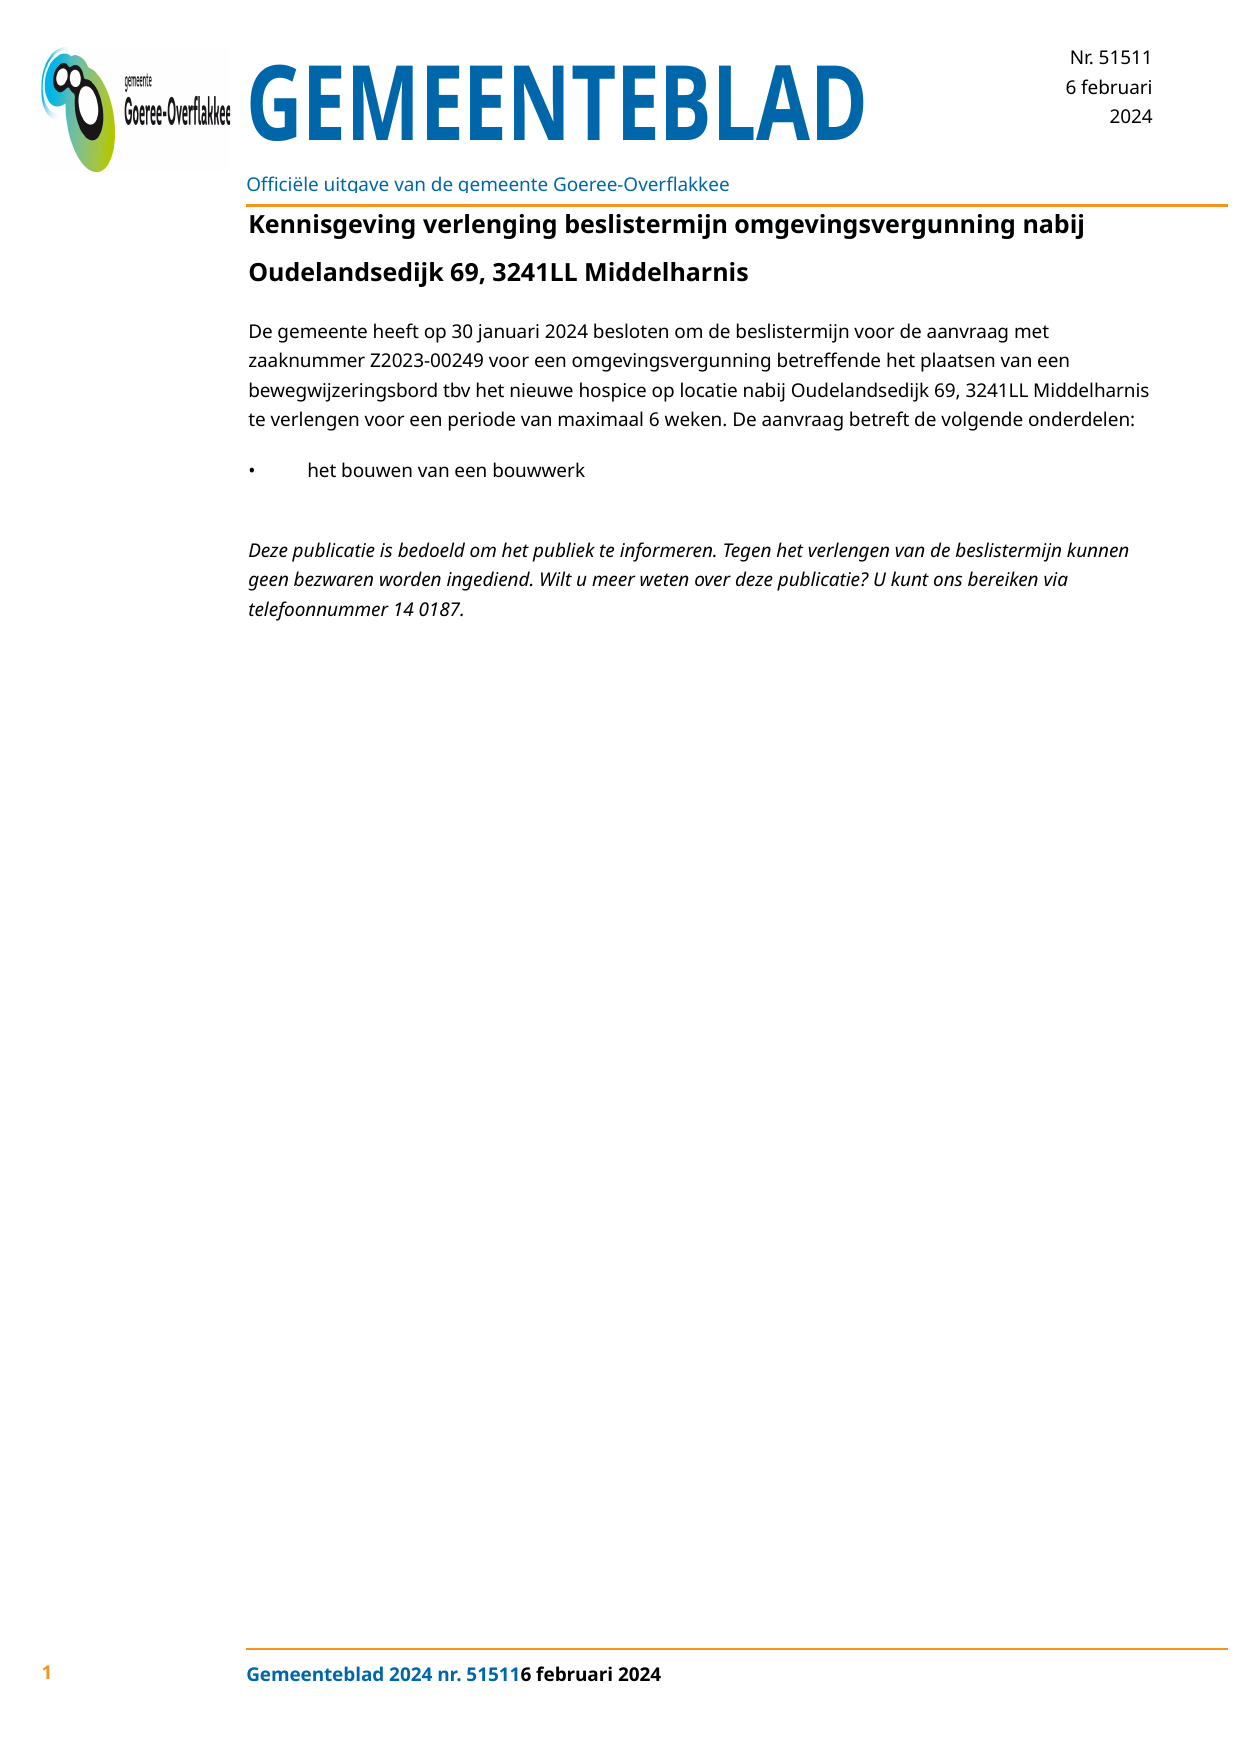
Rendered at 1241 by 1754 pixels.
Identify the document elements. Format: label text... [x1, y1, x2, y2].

picture [41, 47, 231, 172]
text Kennisgeving verlenging beslistermijn omgevingsvergunning nabij Oudelandsedijk 69, 3241LL Middelharnis [248, 207, 1152, 288]
text Deze publicatie is bedoeld om het publiek te informeren. Tegen het verlengen van de beslistermijn kunnen geen bezwaren worden ingediend. Wilt u meer weten over deze publicatie? U kunt ons bereiken via telefoonnummer 14 0187. [248, 537, 1152, 622]
text De gemeente heeft op 30 januari 2024 besloten om de beslistermijn voor de aanvraag met zaaknummer Z2023-00249 voor een omgevingsvergunning betreffende het plaatsen van een bewegwijzeringsbord tbv het nieuwe hospice op locatie nabij Oudelandsedijk 69, 3241LL Middelharnis te verlengen voor een periode van maximaal 6 weken. De aanvraag betreft de volgende onderdelen: [248, 318, 1152, 432]
list het bouwen van een bouwwerk [248, 457, 1152, 483]
